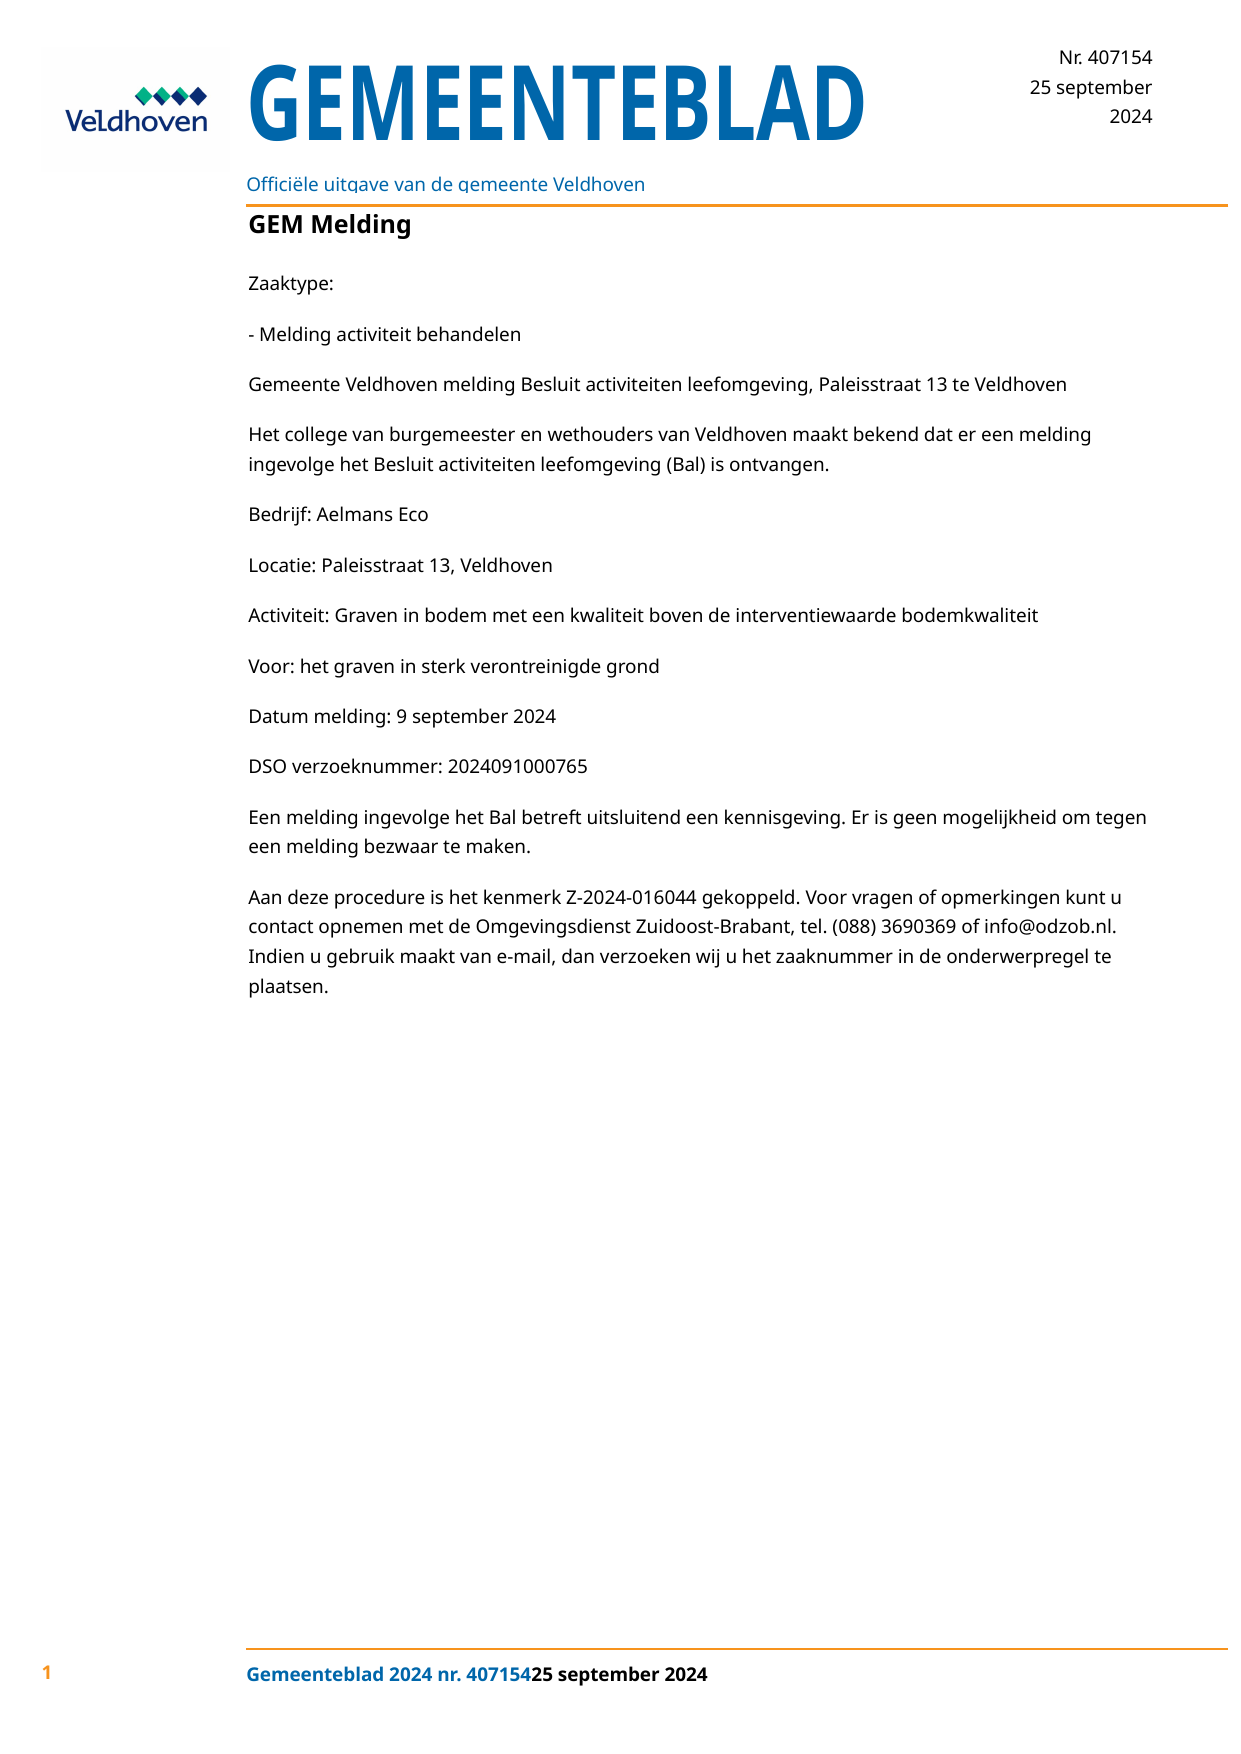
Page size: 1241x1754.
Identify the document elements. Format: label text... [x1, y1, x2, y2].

text Aan deze procedure is het kenmerk Z-2024-016044 gekoppeld. Voor vragen of opmerkingen kunt u contact opnemen met de Omgevingsdienst Zuidoost-Brabant, tel. (088) 3690369 of info@odzob.nl. Indien u gebruik maakt van e-mail, dan verzoeken wij u het zaaknummer in de onderwerpregel te plaatsen. [248, 884, 1152, 998]
text Datum melding: 9 september 2024 [248, 703, 1152, 729]
text Activiteit: Graven in bodem met een kwaliteit boven de interventiewaarde bodemkwaliteit [248, 602, 1152, 628]
text Voor: het graven in sterk verontreinigde grond [248, 653, 1152, 678]
picture [41, 47, 231, 172]
text Locatie: Paleisstraat 13, Veldhoven [248, 552, 1152, 578]
text Gemeente Veldhoven melding Besluit activiteiten leefomgeving, Paleisstraat 13 te Veldhoven [248, 371, 1152, 397]
text Een melding ingevolge het Bal betreft uitsluitend een kennisgeving. Er is geen mogelijkheid om tegen een melding bezwaar te maken. [248, 804, 1152, 859]
text GEM Melding [248, 207, 1152, 241]
text Zaaktype: [248, 270, 1152, 296]
text - Melding activiteit behandelen [248, 321, 1152, 346]
text Het college van burgemeester en wethouders van Veldhoven maakt bekend dat er een melding ingevolge het Besluit activiteiten leefomgeving (Bal) is ontvangen. [248, 422, 1152, 477]
text DSO verzoeknummer: 2024091000765 [248, 754, 1152, 779]
text Bedrijf: Aelmans Eco [248, 502, 1152, 527]
